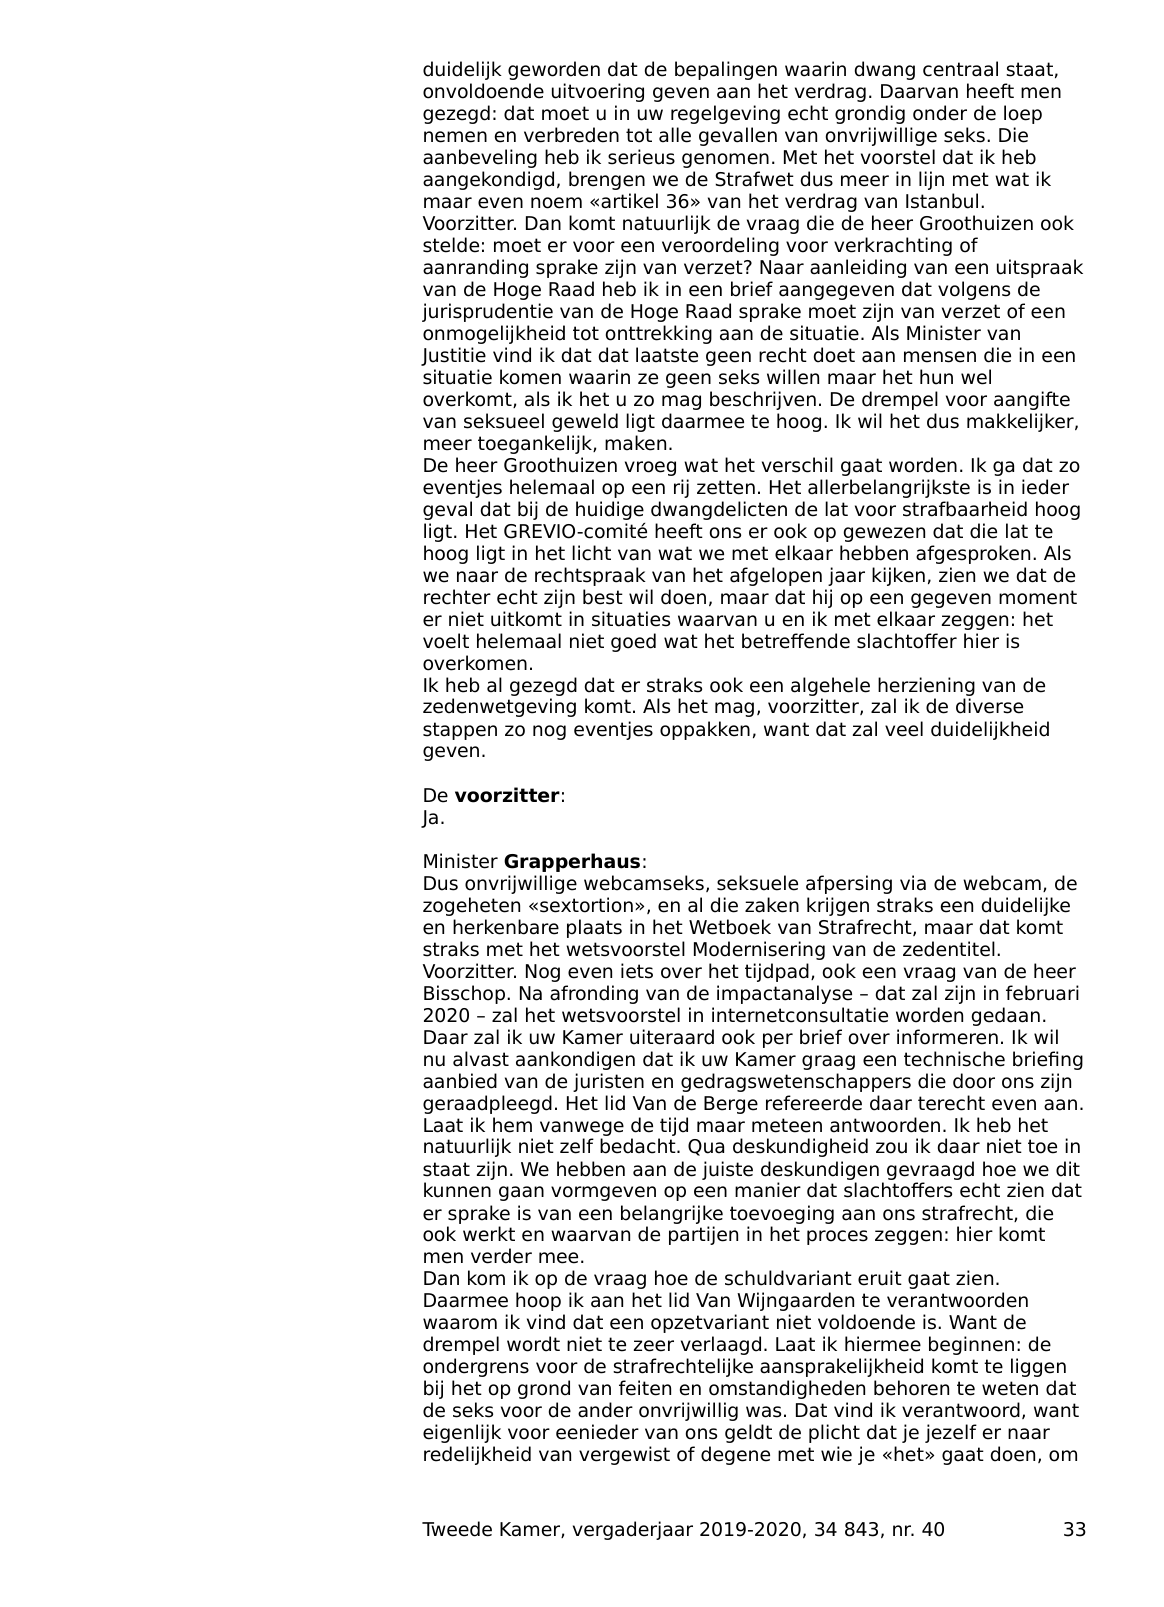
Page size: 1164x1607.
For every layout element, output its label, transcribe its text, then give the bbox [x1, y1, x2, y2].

text De heer Groothuizen vroeg wat het verschil gaat worden. Ik ga dat zo eventjes helemaal op een rij zetten. Het allerbelangrijkste is in ieder geval dat bij de huidige dwangdelicten de lat voor strafbaarheid hoog ligt. Het GREVIO-comité heeft ons er ook op gewezen dat die lat te hoog ligt in het licht van wat we met elkaar hebben afgesproken. Als we naar de rechtspraak van het afgelopen jaar kijken, zien we dat de rechter echt zijn best wil doen, maar dat hij op een gegeven moment er niet uitkomt in situaties waarvan u en ik met elkaar zeggen: het voelt helemaal niet goed wat het betreffende slachtoffer hier is overkomen. [422, 455, 1087, 674]
text Ik heb al gezegd dat er straks ook een algehele herziening van de zedenwetgeving komt. Als het mag, voorzitter, zal ik de diverse stappen zo nog eventjes oppakken, want dat zal veel duidelijkheid geven. [422, 674, 1087, 762]
text Ja. [422, 807, 1087, 828]
text Dan kom ik op de vraag hoe de schuldvariant eruit gaat zien. Daarmee hoop ik aan het lid Van Wijngaarden te verantwoorden waarom ik vind dat een opzetvariant niet voldoende is. Want de drempel wordt niet te zeer verlaagd. Laat ik hiermee beginnen: de ondergrens voor de strafrechtelijke aansprakelijkheid komt te liggen bij het op grond van feiten en omstandigheden behoren te weten dat de seks voor de ander onvrijwillig was. Dat vind ik verantwoord, want eigenlijk voor eenieder van ons geldt de plicht dat je jezelf er naar redelijkheid van vergewist of degene met wie je «het» gaat doen, om [422, 1268, 1087, 1466]
text Dus onvrijwillige webcamseks, seksuele afpersing via de webcam, de zogeheten «sextortion», en al die zaken krijgen straks een duidelijke en herkenbare plaats in het Wetboek van Strafrecht, maar dat komt straks met het wetsvoorstel Modernisering van de zedentitel. [422, 873, 1087, 961]
text Voorzitter. Nog even iets over het tijdpad, ook een vraag van de heer Bisschop. Na afronding van de impactanalyse – dat zal zijn in februari 2020 – zal het wetsvoorstel in internetconsultatie worden gedaan. Daar zal ik uw Kamer uiteraard ook per brief over informeren. Ik wil nu alvast aankondigen dat ik uw Kamer graag een technische briefing aanbied van de juristen en gedragswetenschappers die door ons zijn geraadpleegd. Het lid Van de Berge refereerde daar terecht even aan. Laat ik hem vanwege de tijd maar meteen antwoorden. Ik heb het natuurlijk niet zelf bedacht. Qua deskundigheid zou ik daar niet toe in staat zijn. We hebben aan de juiste deskundigen gevraagd hoe we dit kunnen gaan vormgeven op een manier dat slachtoffers echt zien dat er sprake is van een belangrijke toevoeging aan ons strafrecht, die ook werkt en waarvan de partijen in het proces zeggen: hier komt men verder mee. [422, 961, 1087, 1268]
text duidelijk geworden dat de bepalingen waarin dwang centraal staat, onvoldoende uitvoering geven aan het verdrag. Daarvan heeft men gezegd: dat moet u in uw regelgeving echt grondig onder de loep nemen en verbreden tot alle gevallen van onvrijwillige seks. Die aanbeveling heb ik serieus genomen. Met het voorstel dat ik heb aangekondigd, brengen we de Strafwet dus meer in lijn met wat ik maar even noem «artikel 36» van het verdrag van Istanbul. [422, 59, 1087, 213]
text Voorzitter. Dan komt natuurlijk de vraag die de heer Groothuizen ook stelde: moet er voor een veroordeling voor verkrachting of aanranding sprake zijn van verzet? Naar aanleiding van een uitspraak van de Hoge Raad heb ik in een brief aangegeven dat volgens de jurisprudentie van de Hoge Raad sprake moet zijn van verzet of een onmogelijkheid tot onttrekking aan de situatie. Als Minister van Justitie vind ik dat dat laatste geen recht doet aan mensen die in een situatie komen waarin ze geen seks willen maar het hun wel overkomt, als ik het u zo mag beschrijven. De drempel voor aangifte van seksueel geweld ligt daarmee te hoog. Ik wil het dus makkelijker, meer toegankelijk, maken. [422, 213, 1087, 455]
text Minister Grapperhaus: [422, 851, 1087, 873]
text De voorzitter: [422, 784, 1087, 807]
